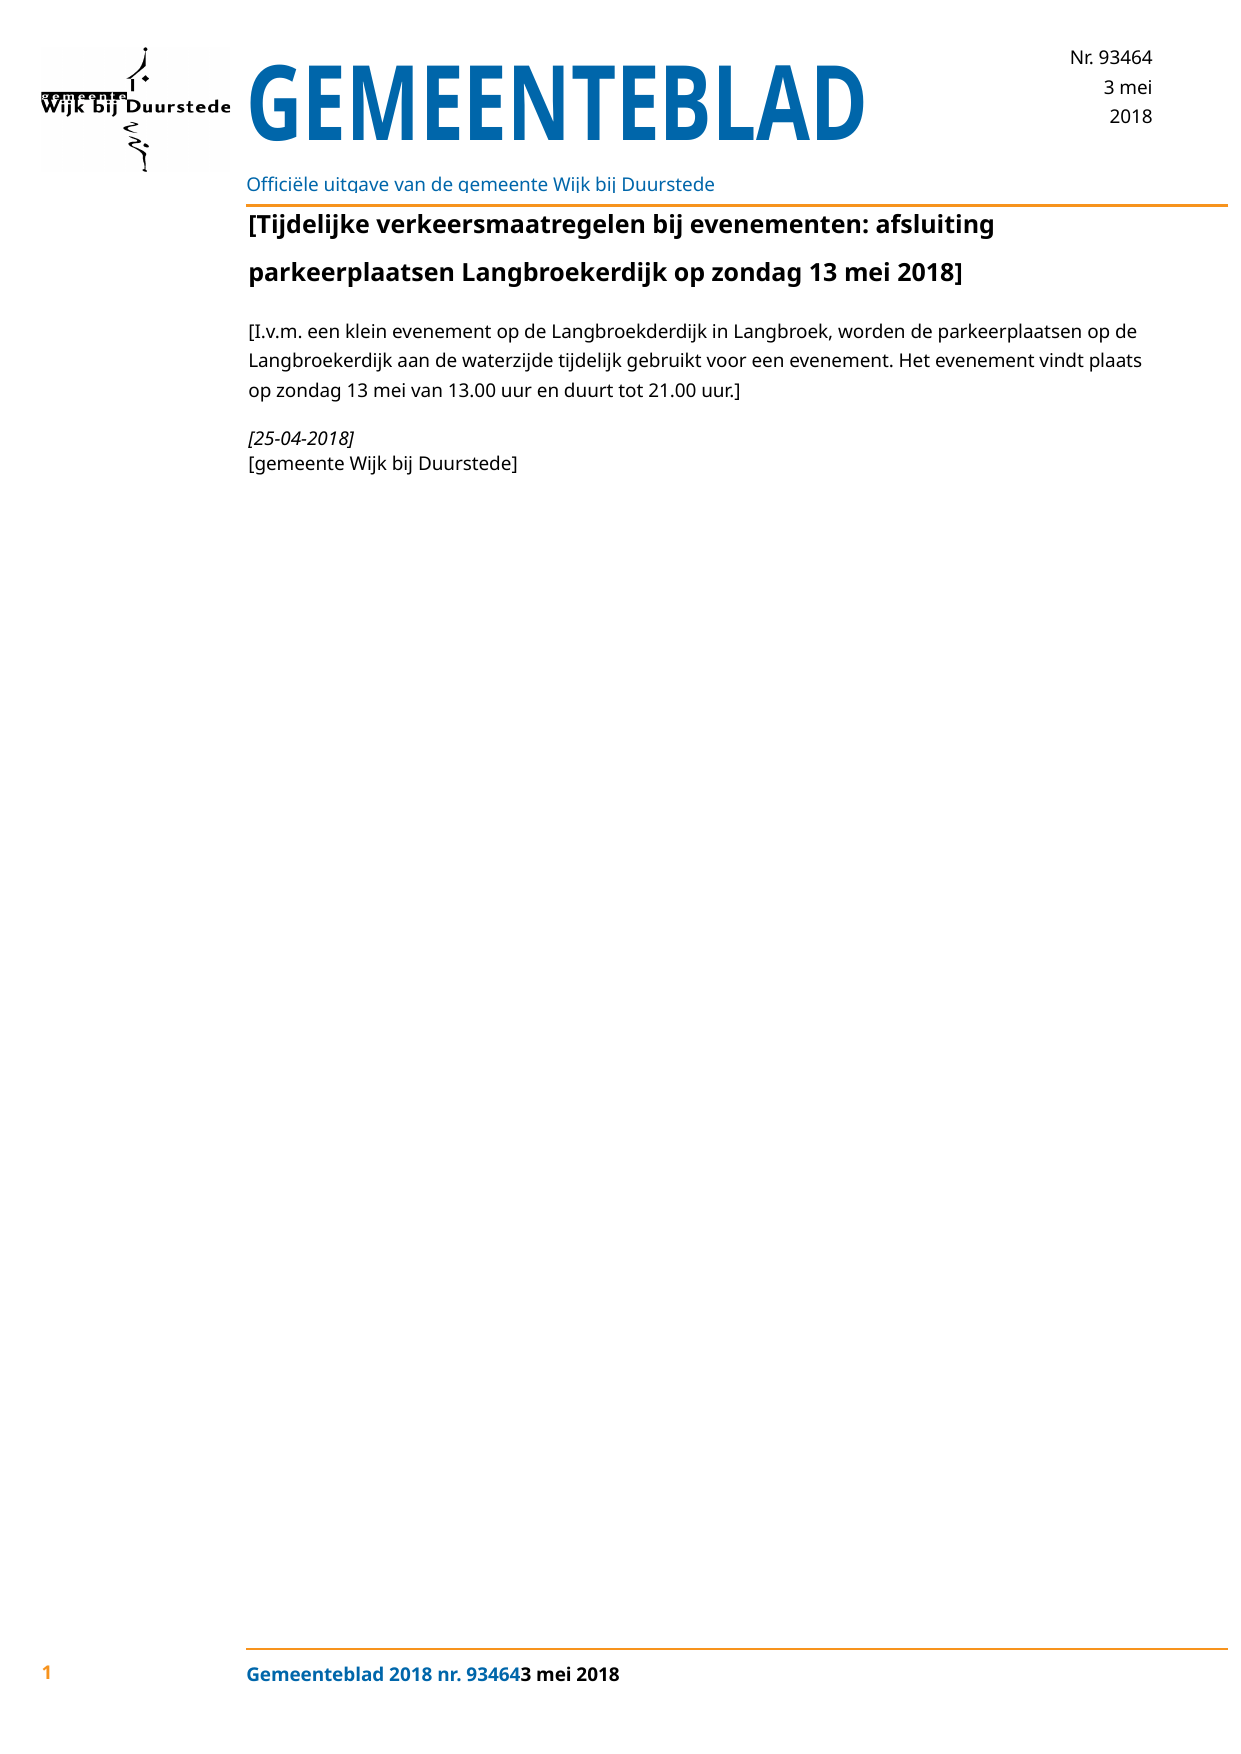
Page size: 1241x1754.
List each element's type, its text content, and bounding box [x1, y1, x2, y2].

text [Tijdelijke verkeersmaatregelen bij evenementen: afsluiting parkeerplaatsen Langbroekerdijk op zondag 13 mei 2018] [248, 207, 1152, 288]
text [25-04-2018] [248, 425, 1152, 451]
text [I.v.m. een klein evenement op de Langbroekderdijk in Langbroek, worden de parkeerplaatsen op de Langbroekerdijk aan de waterzijde tijdelijk gebruikt voor een evenement. Het evenement vindt plaats op zondag 13 mei van 13.00 uur en duurt tot 21.00 uur.] [248, 318, 1152, 403]
text [gemeente Wijk bij Duurstede] [248, 451, 1152, 476]
picture [41, 47, 231, 172]
